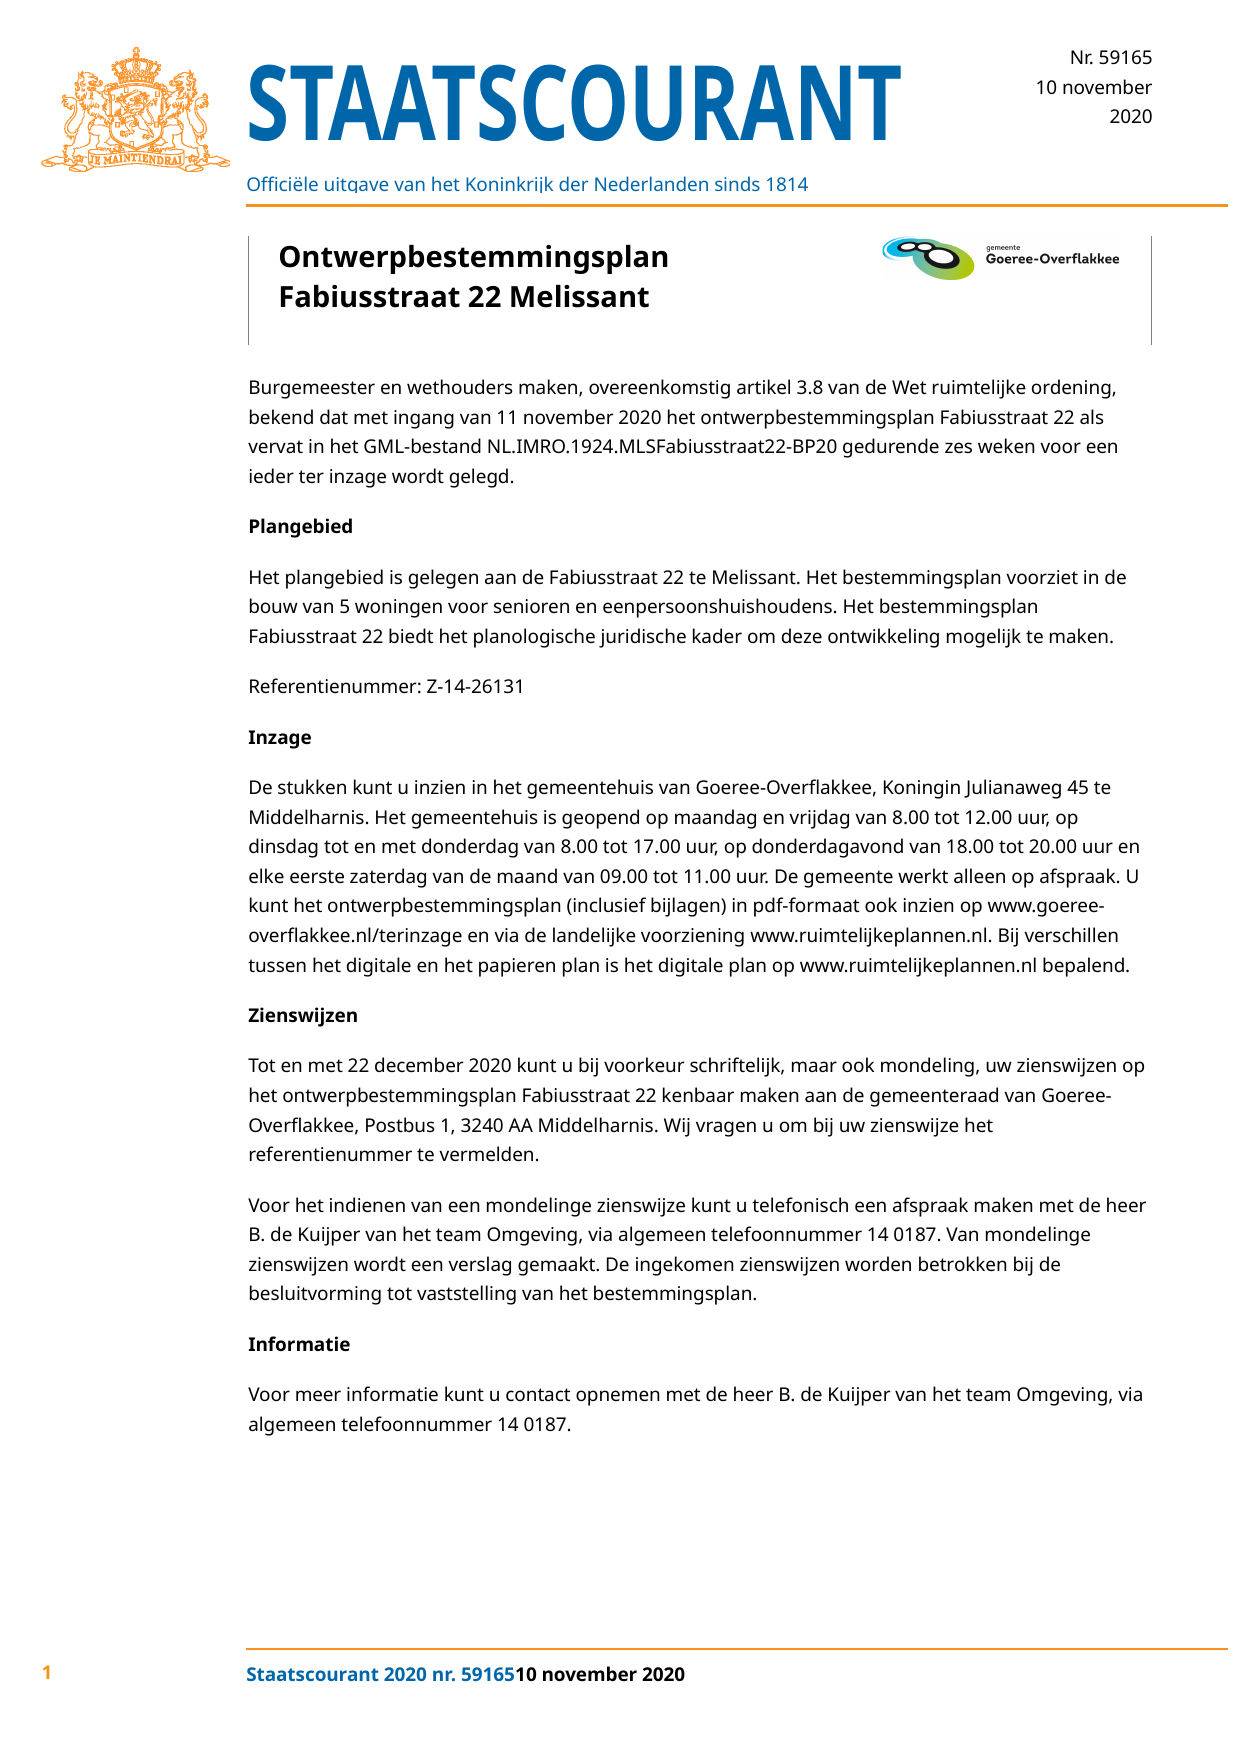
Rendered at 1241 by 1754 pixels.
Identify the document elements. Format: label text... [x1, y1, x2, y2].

text Voor het indienen van een mondelinge zienswijze kunt u telefonisch een afspraak maken met de heer B. de Kuijper van het team Omgeving, via algemeen telefoonnummer 14 0187. Van mondelinge zienswijzen wordt een verslag gemaakt. De ingekomen zienswijzen worden betrokken bij de besluitvorming tot vaststelling van het bestemmingsplan. [248, 1192, 1152, 1306]
text Het plangebied is gelegen aan de Fabiusstraat 22 te Melissant. Het bestemmingsplan voorziet in de bouw van 5 woningen voor senioren en eenpersoonshuishoudens. Het bestemmingsplan Fabiusstraat 22 biedt het planologische juridische kader om deze ontwikkeling mogelijk te maken. [248, 564, 1152, 649]
text Inzage [248, 724, 1152, 749]
text Informatie [248, 1331, 1152, 1357]
picture [41, 47, 231, 172]
text Plangebied [248, 513, 1152, 539]
text Tot en met 22 december 2020 kunt u bij voorkeur schriftelijk, maar ook mondeling, uw zienswijzen op het ontwerpbestemmingsplan Fabiusstraat 22 kenbaar maken aan de gemeenteraad van Goeree-Overflakkee, Postbus 1, 3240 AA Middelharnis. Wij vragen u om bij uw zienswijze het referentienummer te vermelden. [248, 1053, 1152, 1167]
text Zienswijzen [248, 1002, 1152, 1028]
text Burgemeester en wethouders maken, overeenkomstig artikel 3.8 van de Wet ruimtelijke ordening, bekend dat met ingang van 11 november 2020 het ontwerpbestemmingsplan Fabiusstraat 22 als vervat in het GML-bestand NL.IMRO.1924.MLSFabiusstraat22-BP20 gedurende zes weken voor een ieder ter inzage wordt gelegd. [248, 374, 1152, 489]
text De stukken kunt u inzien in het gemeentehuis van Goeree-Overflakkee, Koningin Julianaweg 45 te Middelharnis. Het gemeentehuis is geopend op maandag en vrijdag van 8.00 tot 12.00 uur, op dinsdag tot en met donderdag van 8.00 tot 17.00 uur, op donderdagavond van 18.00 tot 20.00 uur en elke eerste zaterdag van de maand van 09.00 tot 11.00 uur. De gemeente werkt alleen op afspraak. U kunt het ontwerpbestemmingsplan (inclusief bijlagen) in pdf-formaat ook inzien op www.goeree-overflakkee.nl/terinzage en via de landelijke voorziening www.ruimtelijkeplannen.nl. Bij verschillen tussen het digitale en het papieren plan is het digitale plan op www.ruimtelijkeplannen.nl bepalend. [248, 774, 1152, 977]
text Referentienummer: Z-14-26131 [248, 673, 1152, 699]
text Voor meer informatie kunt u contact opnemen met de heer B. de Kuijper van het team Omgeving, via algemeen telefoonnummer 14 0187. [248, 1381, 1152, 1437]
picture [882, 236, 1119, 280]
table_header [850, 236, 1151, 345]
table_header Ontwerpbestemmingsplan Fabiusstraat 22 Melissant [249, 236, 850, 345]
